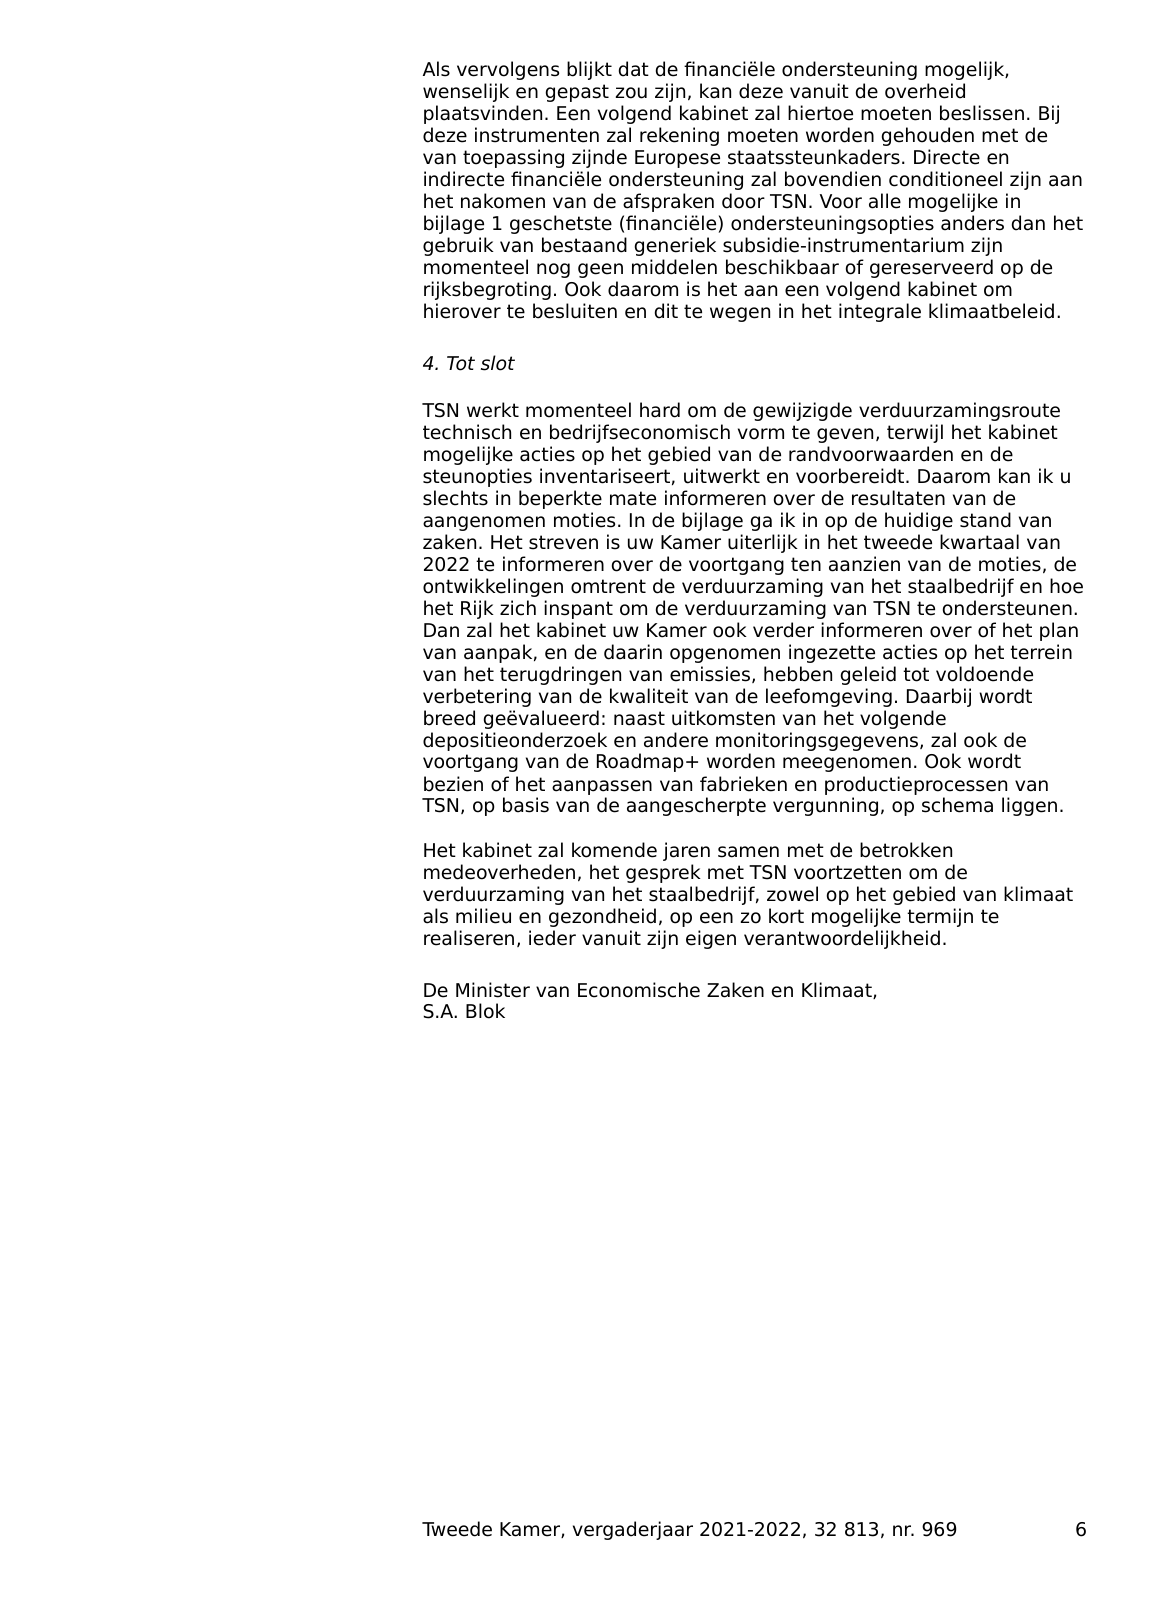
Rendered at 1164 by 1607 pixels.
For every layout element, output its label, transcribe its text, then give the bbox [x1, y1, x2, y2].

text Het kabinet zal komende jaren samen met de betrokken medeoverheden, het gesprek met TSN voortzetten om de verduurzaming van het staalbedrijf, zowel op het gebied van klimaat als milieu en gezondheid, op een zo kort mogelijke termijn te realiseren, ieder vanuit zijn eigen verantwoordelijkheid. [422, 839, 1087, 949]
subtitle 4. Tot slot [422, 353, 1087, 375]
text Als vervolgens blijkt dat de financiële ondersteuning mogelijk, wenselijk en gepast zou zijn, kan deze vanuit de overheid plaatsvinden. Een volgend kabinet zal hiertoe moeten beslissen. Bij deze instrumenten zal rekening moeten worden gehouden met de van toepassing zijnde Europese staatssteunkaders. Directe en indirecte financiële ondersteuning zal bovendien conditioneel zijn aan het nakomen van de afspraken door TSN. Voor alle mogelijke in bijlage 1 geschetste (financiële) ondersteuningsopties anders dan het gebruik van bestaand generiek subsidie-instrumentarium zijn momenteel nog geen middelen beschikbaar of gereserveerd op de rijksbegroting. Ook daarom is het aan een volgend kabinet om hierover te besluiten en dit te wegen in het integrale klimaatbeleid. [422, 59, 1087, 323]
text TSN werkt momenteel hard om de gewijzigde verduurzamingsroute technisch en bedrijfseconomisch vorm te geven, terwijl het kabinet mogelijke acties op het gebied van de randvoorwaarden en de steunopties inventariseert, uitwerkt en voorbereidt. Daarom kan ik u slechts in beperkte mate informeren over de resultaten van de aangenomen moties. In de bijlage ga ik in op de huidige stand van zaken. Het streven is uw Kamer uiterlijk in het tweede kwartaal van 2022 te informeren over de voortgang ten aanzien van de moties, de ontwikkelingen omtrent de verduurzaming van het staalbedrijf en hoe het Rijk zich inspant om de verduurzaming van TSN te ondersteunen. Dan zal het kabinet uw Kamer ook verder informeren over of het plan van aanpak, en de daarin opgenomen ingezette acties op het terrein van het terugdringen van emissies, hebben geleid tot voldoende verbetering van de kwaliteit van de leefomgeving. Daarbij wordt breed geëvalueerd: naast uitkomsten van het volgende depositieonderzoek en andere monitoringsgegevens, zal ook de voortgang van de Roadmap+ worden meegenomen. Ook wordt bezien of het aanpassen van fabrieken en productieprocessen van TSN, op basis van de aangescherpte vergunning, op schema liggen. [422, 400, 1087, 817]
text De Minister van Economische Zaken en Klimaat, S.A. Blok [422, 979, 1087, 1023]
